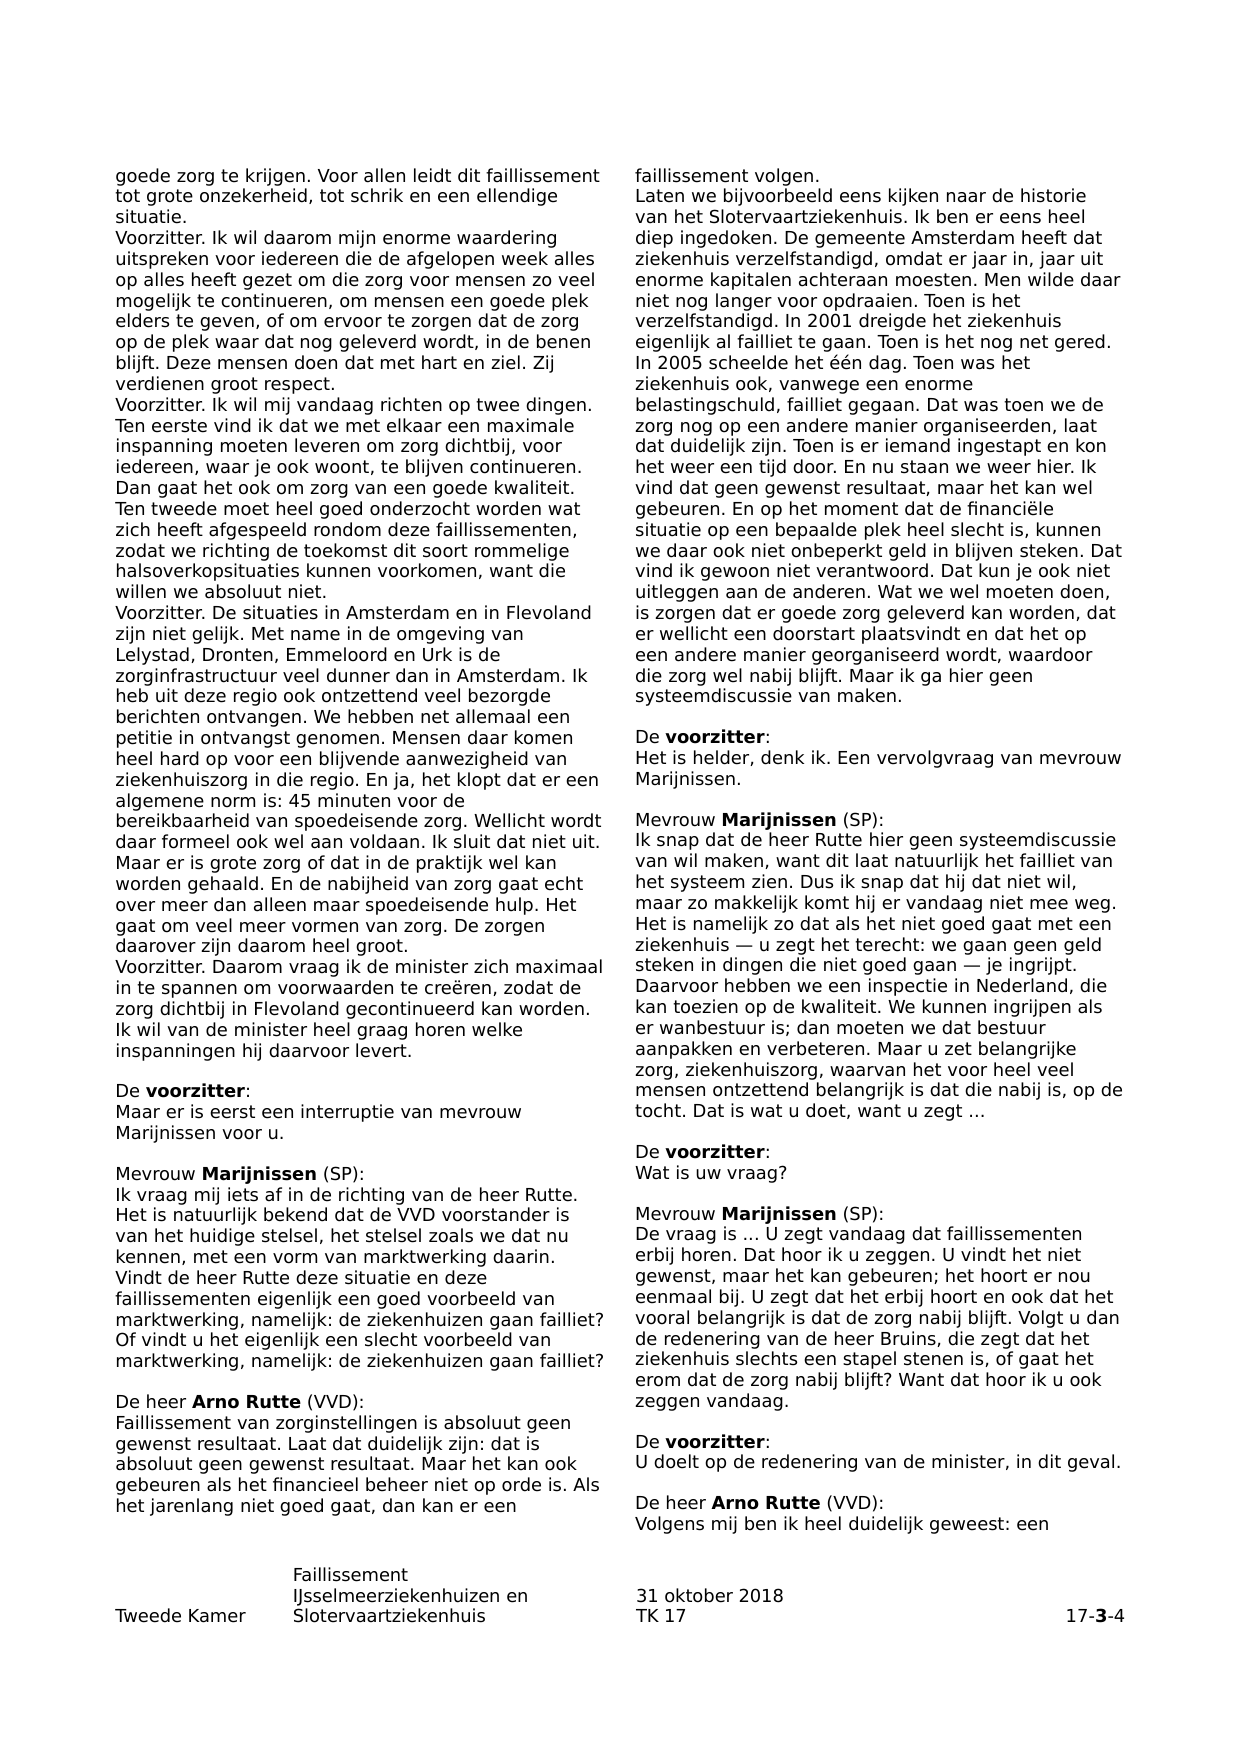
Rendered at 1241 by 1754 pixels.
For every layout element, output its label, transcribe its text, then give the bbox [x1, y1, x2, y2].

text U doelt op de redenering van de minister, in dit geval. [635, 1452, 1125, 1473]
text De voorzitter: [115, 1081, 605, 1102]
text Wat is uw vraag? [635, 1162, 1125, 1183]
text De heer Arno Rutte (VVD): [635, 1493, 1125, 1514]
text Mevrouw Marijnissen (SP): [635, 809, 1125, 830]
text Het is helder, denk ik. Een vervolgvraag van mevrouw Marijnissen. [635, 748, 1125, 789]
text faillissement volgen. [635, 165, 1125, 186]
text De voorzitter: [635, 1142, 1125, 1162]
text De heer Arno Rutte (VVD): [115, 1392, 605, 1412]
text De voorzitter: [635, 1432, 1125, 1452]
text Faillissement van zorginstellingen is absoluut geen gewenst resultaat. Laat dat duidelijk zijn: dat is absoluut geen gewenst resultaat. Maar het kan ook gebeuren als het financieel beheer niet op orde is. Als het jarenlang niet goed gaat, dan kan er een [115, 1412, 605, 1517]
text Maar er is eerst een interruptie van mevrouw Marijnissen voor u. [115, 1102, 605, 1143]
text goede zorg te krijgen. Voor allen leidt dit faillissement tot grote onzekerheid, tot schrik en een ellendige situatie. [115, 165, 605, 228]
text Voorzitter. Ik wil daarom mijn enorme waardering uitspreken voor iedereen die de afgelopen week alles op alles heeft gezet om die zorg voor mensen zo veel mogelijk te continueren, om mensen een goede plek elders te geven, of om ervoor te zorgen dat de zorg op de plek waar dat nog geleverd wordt, in de benen blijft. Deze mensen doen dat met hart en ziel. Zij verdienen groot respect. [115, 228, 605, 394]
text Ik vraag mij iets af in de richting van de heer Rutte. Het is natuurlijk bekend dat de VVD voorstander is van het huidige stelsel, het stelsel zoals we dat nu kennen, met een vorm van marktwerking daarin. Vindt de heer Rutte deze situatie en deze faillissementen eigenlijk een goed voorbeeld van marktwerking, namelijk: de ziekenhuizen gaan failliet? Of vindt u het eigenlijk een slecht voorbeeld van marktwerking, namelijk: de ziekenhuizen gaan failliet? [115, 1184, 605, 1372]
text Volgens mij ben ik heel duidelijk geweest: een [635, 1514, 1125, 1535]
text De voorzitter: [635, 727, 1125, 748]
text Voorzitter. Ik wil mij vandaag richten op twee dingen. Ten eerste vind ik dat we met elkaar een maximale inspanning moeten leveren om zorg dichtbij, voor iedereen, waar je ook woont, te blijven continueren. Dan gaat het ook om zorg van een goede kwaliteit. Ten tweede moet heel goed onderzocht worden wat zich heeft afgespeeld rondom deze faillissementen, zodat we richting de toekomst dit soort rommelige halsoverkopsituaties kunnen voorkomen, want die willen we absoluut niet. [115, 394, 605, 603]
text Voorzitter. Daarom vraag ik de minister zich maximaal in te spannen om voorwaarden te creëren, zodat de zorg dichtbij in Flevoland gecontinueerd kan worden. Ik wil van de minister heel graag horen welke inspanningen hij daarvoor levert. [115, 957, 605, 1061]
text De vraag is ... U zegt vandaag dat faillissementen erbij horen. Dat hoor ik u zeggen. U vindt het niet gewenst, maar het kan gebeuren; het hoort er nou eenmaal bij. U zegt dat het erbij hoort en ook dat het vooral belangrijk is dat de zorg nabij blijft. Volgt u dan de redenering van de heer Bruins, die zegt dat het ziekenhuis slechts een stapel stenen is, of gaat het erom dat de zorg nabij blijft? Want dat hoor ik u ook zeggen vandaag. [635, 1224, 1125, 1412]
text Ik snap dat de heer Rutte hier geen systeemdiscussie van wil maken, want dit laat natuurlijk het failliet van het systeem zien. Dus ik snap dat hij dat niet wil, maar zo makkelijk komt hij er vandaag niet mee weg. Het is namelijk zo dat als het niet goed gaat met een ziekenhuis — u zegt het terecht: we gaan geen geld steken in dingen die niet goed gaan — je ingrijpt. Daarvoor hebben we een inspectie in Nederland, die kan toezien op de kwaliteit. We kunnen ingrijpen als er wanbestuur is; dan moeten we dat bestuur aanpakken en verbeteren. Maar u zet belangrijke zorg, ziekenhuiszorg, waarvan het voor heel veel mensen ontzettend belangrijk is dat die nabij is, op de tocht. Dat is wat u doet, want u zegt ... [635, 830, 1125, 1122]
text Mevrouw Marijnissen (SP): [635, 1203, 1125, 1224]
text Mevrouw Marijnissen (SP): [115, 1163, 605, 1184]
text Voorzitter. De situaties in Amsterdam en in Flevoland zijn niet gelijk. Met name in de omgeving van Lelystad, Dronten, Emmeloord en Urk is de zorginfrastructuur veel dunner dan in Amsterdam. Ik heb uit deze regio ook ontzettend veel bezorgde berichten ontvangen. We hebben net allemaal een petitie in ontvangst genomen. Mensen daar komen heel hard op voor een blijvende aanwezigheid van ziekenhuiszorg in die regio. En ja, het klopt dat er een algemene norm is: 45 minuten voor de bereikbaarheid van spoedeisende zorg. Wellicht wordt daar formeel ook wel aan voldaan. Ik sluit dat niet uit. Maar er is grote zorg of dat in de praktijk wel kan worden gehaald. En de nabijheid van zorg gaat echt over meer dan alleen maar spoedeisende hulp. Het gaat om veel meer vormen van zorg. De zorgen daarover zijn daarom heel groot. [115, 603, 605, 957]
text Laten we bijvoorbeeld eens kijken naar de historie van het Slotervaartziekenhuis. Ik ben er eens heel diep ingedoken. De gemeente Amsterdam heeft dat ziekenhuis verzelfstandigd, omdat er jaar in, jaar uit enorme kapitalen achteraan moesten. Men wilde daar niet nog langer voor opdraaien. Toen is het verzelfstandigd. In 2001 dreigde het ziekenhuis eigenlijk al failliet te gaan. Toen is het nog net gered. In 2005 scheelde het één dag. Toen was het ziekenhuis ook, vanwege een enorme belastingschuld, failliet gegaan. Dat was toen we de zorg nog op een andere manier organiseerden, laat dat duidelijk zijn. Toen is er iemand ingestapt en kon het weer een tijd door. En nu staan we weer hier. Ik vind dat geen gewenst resultaat, maar het kan wel gebeuren. En op het moment dat de financiële situatie op een bepaalde plek heel slecht is, kunnen we daar ook niet onbeperkt geld in blijven steken. Dat vind ik gewoon niet verantwoord. Dat kun je ook niet uitleggen aan de anderen. Wat we wel moeten doen, is zorgen dat er goede zorg geleverd kan worden, dat er wellicht een doorstart plaatsvindt en dat het op een andere manier georganiseerd wordt, waardoor die zorg wel nabij blijft. Maar ik ga hier geen systeemdiscussie van maken. [635, 186, 1125, 707]
